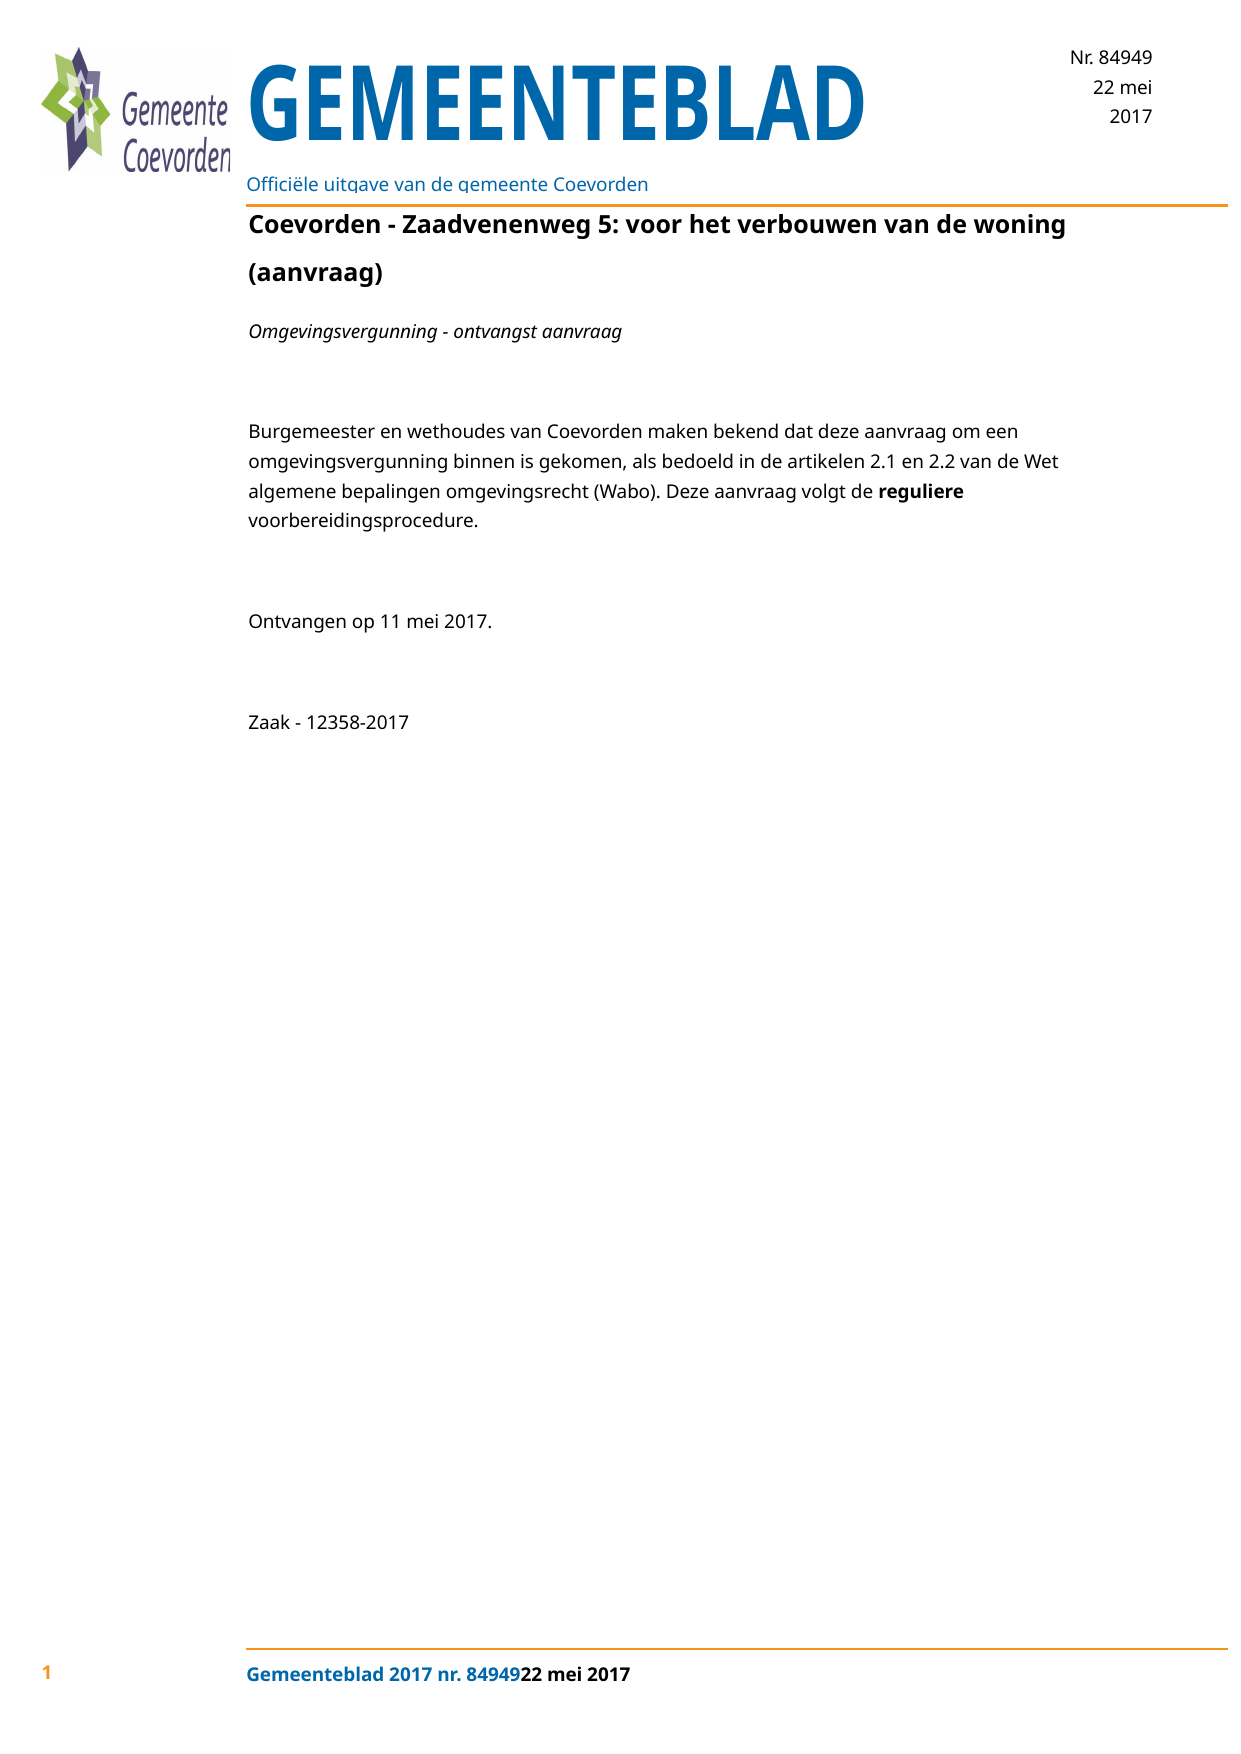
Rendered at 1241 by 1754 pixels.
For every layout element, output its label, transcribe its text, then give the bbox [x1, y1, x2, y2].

text Zaak - 12358-2017 [248, 709, 1152, 735]
text Coevorden - Zaadvenenweg 5: voor het verbouwen van de woning (aanvraag) [248, 207, 1152, 288]
text Ontvangen op 11 mei 2017. [248, 608, 1152, 634]
text Burgemeester en wethoudes van Coevorden maken bekend dat deze aanvraag om een omgevingsvergunning binnen is gekomen, als bedoeld in de artikelen 2.1 en 2.2 van de Wet algemene bepalingen omgevingsrecht (Wabo). Deze aanvraag volgt de reguliere voorbereidingsprocedure. [248, 419, 1152, 533]
picture [41, 47, 231, 172]
text Omgevingsvergunning - ontvangst aanvraag [248, 318, 1152, 344]
